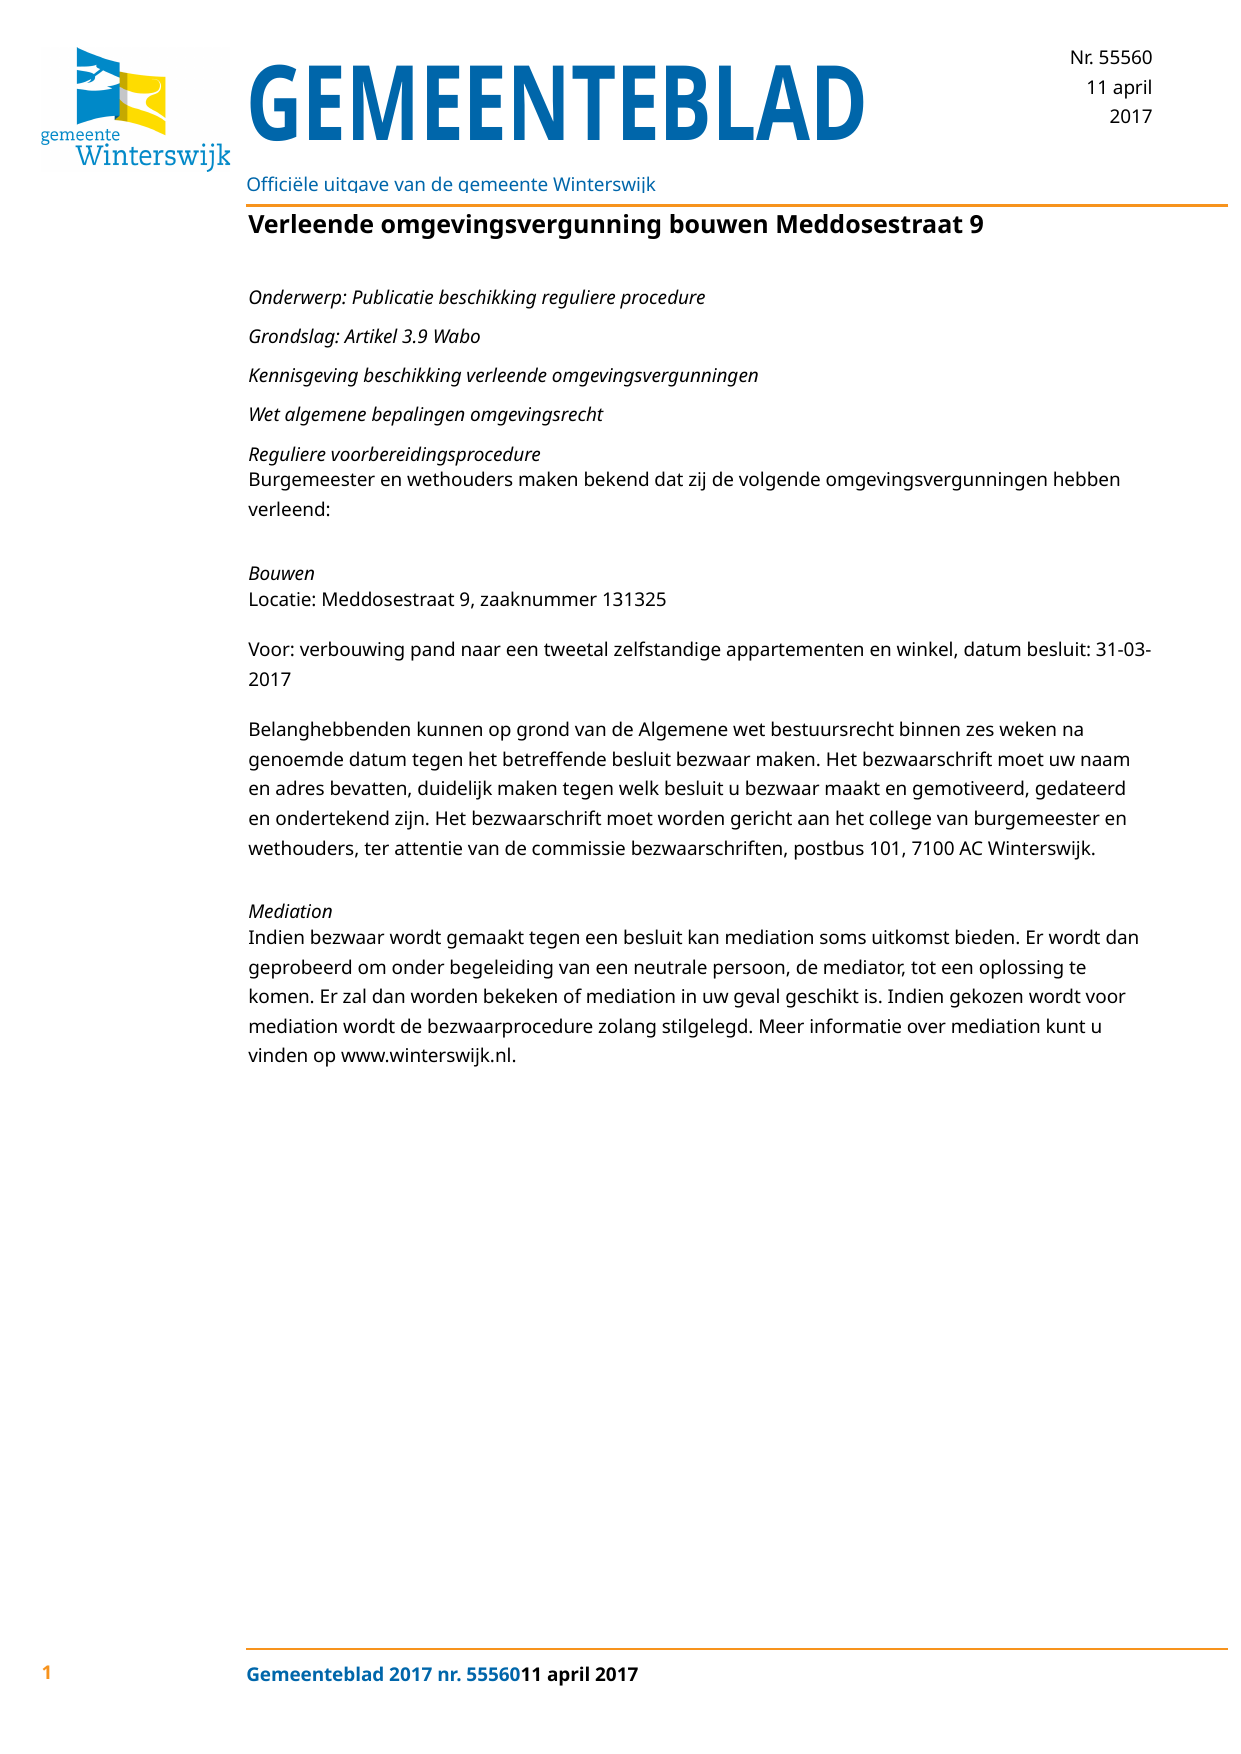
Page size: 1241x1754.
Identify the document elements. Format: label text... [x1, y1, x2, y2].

text Onderwerp: Publicatie beschikking reguliere procedure [248, 284, 1152, 309]
text Burgemeester en wethouders maken bekend dat zij de volgende omgevingsvergunningen hebben verleend: [248, 467, 1152, 522]
text Belanghebbenden kunnen op grond van de Algemene wet bestuursrecht binnen zes weken na genoemde datum tegen het betreffende besluit bezwaar maken. Het bezwaarschrift moet uw naam en adres bevatten, duidelijk maken tegen welk besluit u bezwaar maakt en gemotiveerd, gedateerd en ondertekend zijn. Het bezwaarschrift moet worden gericht aan het college van burgemeester en wethouders, ter attentie van de commissie bezwaarschriften, postbus 101, 7100 AC Winterswijk. [248, 716, 1152, 860]
text Voor: verbouwing pand naar een tweetal zelfstandige appartementen en winkel, datum besluit: 31-03-2017 [248, 636, 1152, 692]
text Indien bezwaar wordt gemaakt tegen een besluit kan mediation soms uitkomst bieden. Er wordt dan geprobeerd om onder begeleiding van een neutrale persoon, de mediator, tot een oplossing te komen. Er zal dan worden bekeken of mediation in uw geval geschikt is. Indien gekozen wordt voor mediation wordt de bezwaarprocedure zolang stilgelegd. Meer informatie over mediation kunt u vinden op www.winterswijk.nl. [248, 924, 1152, 1068]
text Wet algemene bepalingen omgevingsrecht [248, 402, 1152, 427]
text Kennisgeving beschikking verleende omgevingsvergunningen [248, 362, 1152, 388]
text Verleende omgevingsvergunning bouwen Meddosestraat 9 [248, 207, 1152, 241]
picture [41, 47, 231, 172]
text Reguliere voorbereidingsprocedure [248, 441, 1152, 467]
text Locatie: Meddosestraat 9, zaaknummer 131325 [248, 586, 1152, 612]
text Bouwen [248, 560, 1152, 586]
text Grondslag: Artikel 3.9 Wabo [248, 323, 1152, 349]
picture [225, 153, 231, 162]
text Mediation [248, 899, 1152, 924]
